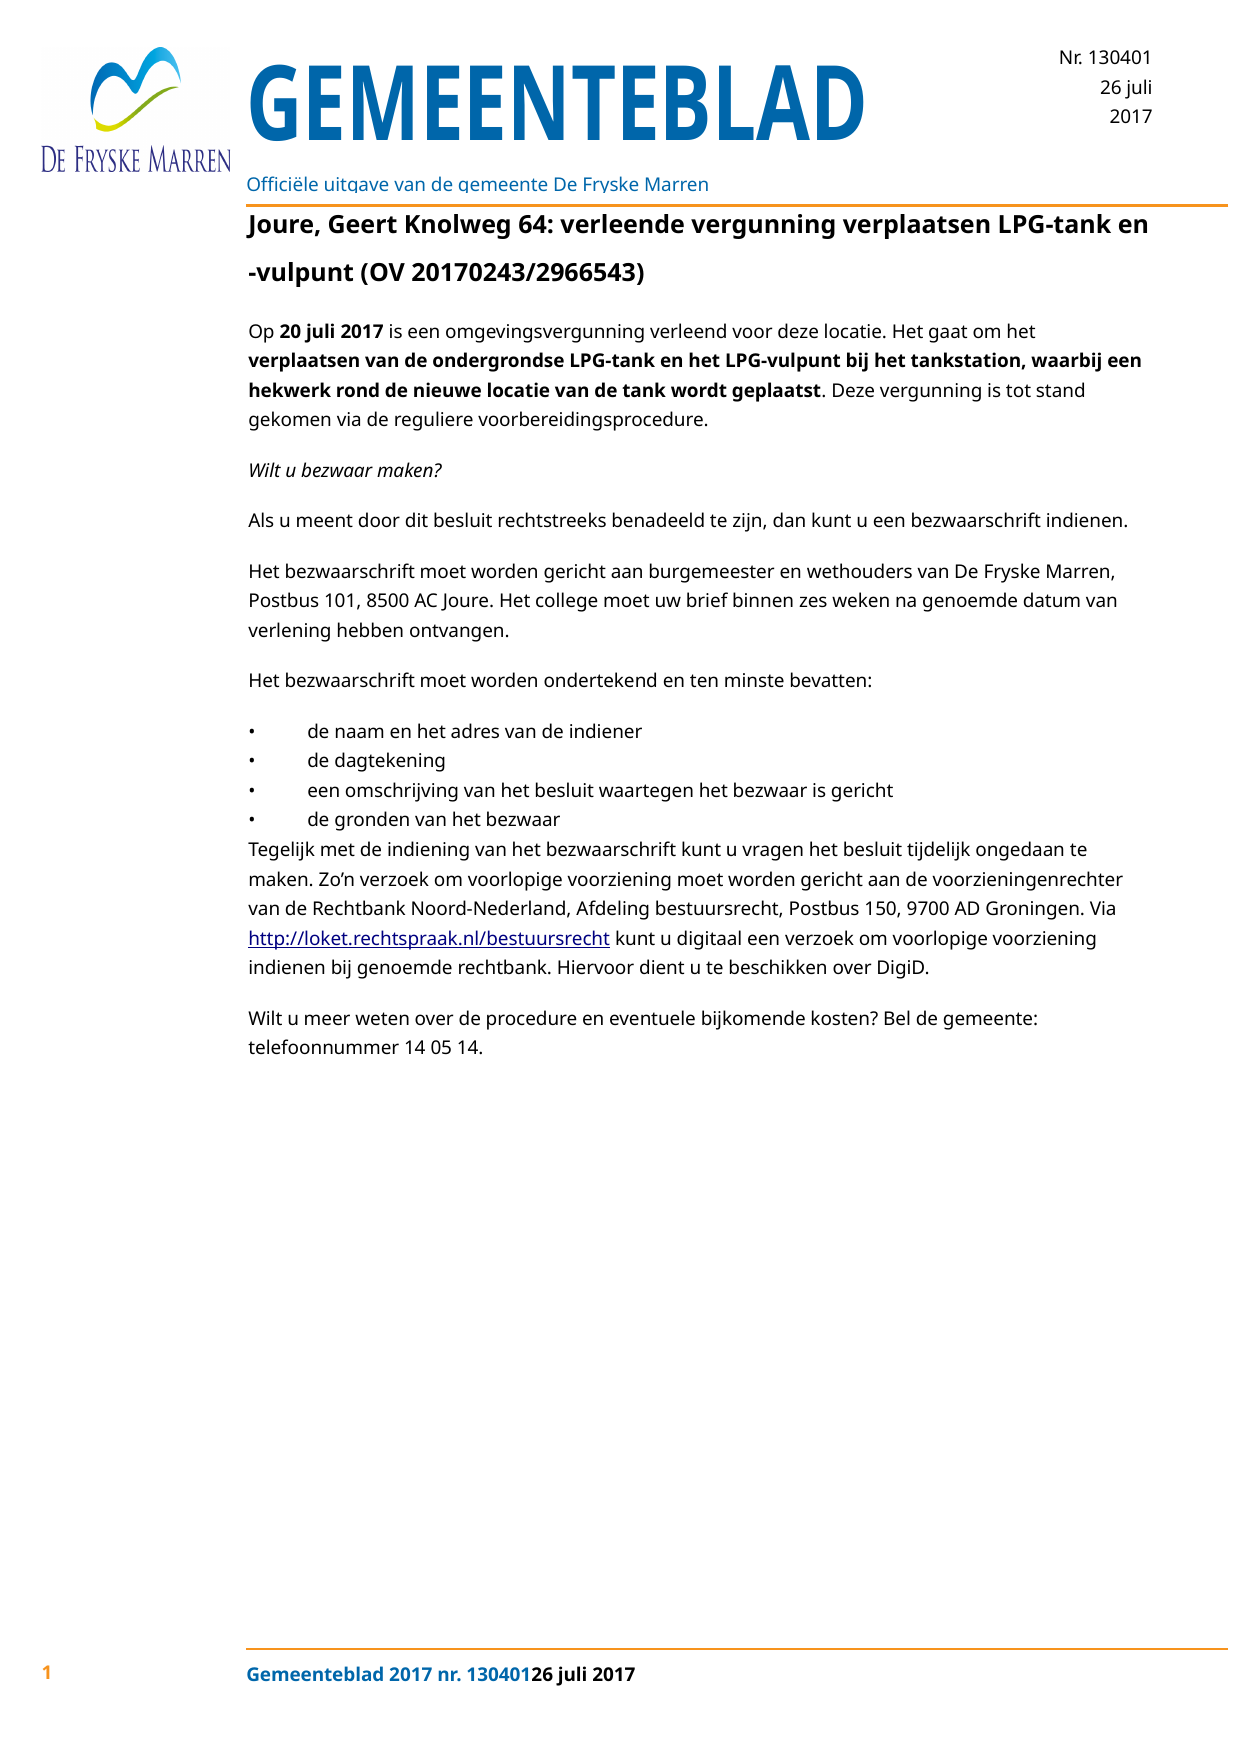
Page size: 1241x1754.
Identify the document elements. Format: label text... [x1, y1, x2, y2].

text Op 20 juli 2017 is een omgevingsvergunning verleend voor deze locatie. Het gaat om het verplaatsen van de ondergrondse LPG-tank en het LPG-vulpunt bij het tankstation, waarbij een hekwerk rond de nieuwe locatie van de tank wordt geplaatst. Deze vergunning is tot stand gekomen via de reguliere voorbereidingsprocedure. [248, 318, 1152, 432]
text Tegelijk met de indiening van het bezwaarschrift kunt u vragen het besluit tijdelijk ongedaan te maken. Zo’n verzoek om voorlopige voorziening moet worden gericht aan de voorzieningenrechter van de Rechtbank Noord-Nederland, Afdeling bestuursrecht, Postbus 150, 9700 AD Groningen. Via http://loket.rechtspraak.nl/bestuursrecht kunt u digitaal een verzoek om voorlopige voorziening indienen bij genoemde rechtbank. Hiervoor dient u te beschikken over DigiD. [248, 836, 1152, 980]
list de dagtekening [248, 747, 1152, 773]
text Het bezwaarschrift moet worden gericht aan burgemeester en wethouders van De Fryske Marren, Postbus 101, 8500 AC Joure. Het college moet uw brief binnen zes weken na genoemde datum van verlening hebben ontvangen. [248, 558, 1152, 643]
picture [41, 47, 231, 172]
text Joure, Geert Knolweg 64: verleende vergunning verplaatsen LPG-tank en -vulpunt (OV 20170243/2966543) [248, 207, 1152, 288]
text Als u meent door dit besluit rechtstreeks benadeeld te zijn, dan kunt u een bezwaarschrift indienen. [248, 507, 1152, 533]
text Wilt u meer weten over de procedure en eventuele bijkomende kosten? Bel de gemeente: telefoonnummer 14 05 14. [248, 1005, 1152, 1060]
list een omschrijving van het besluit waartegen het bezwaar is gericht [248, 777, 1152, 803]
text Wilt u bezwaar maken? [248, 457, 1152, 483]
list de naam en het adres van de indiener [248, 718, 1152, 744]
text Het bezwaarschrift moet worden ondertekend en ten minste bevatten: [248, 667, 1152, 693]
list de gronden van het bezwaar [248, 807, 1152, 832]
